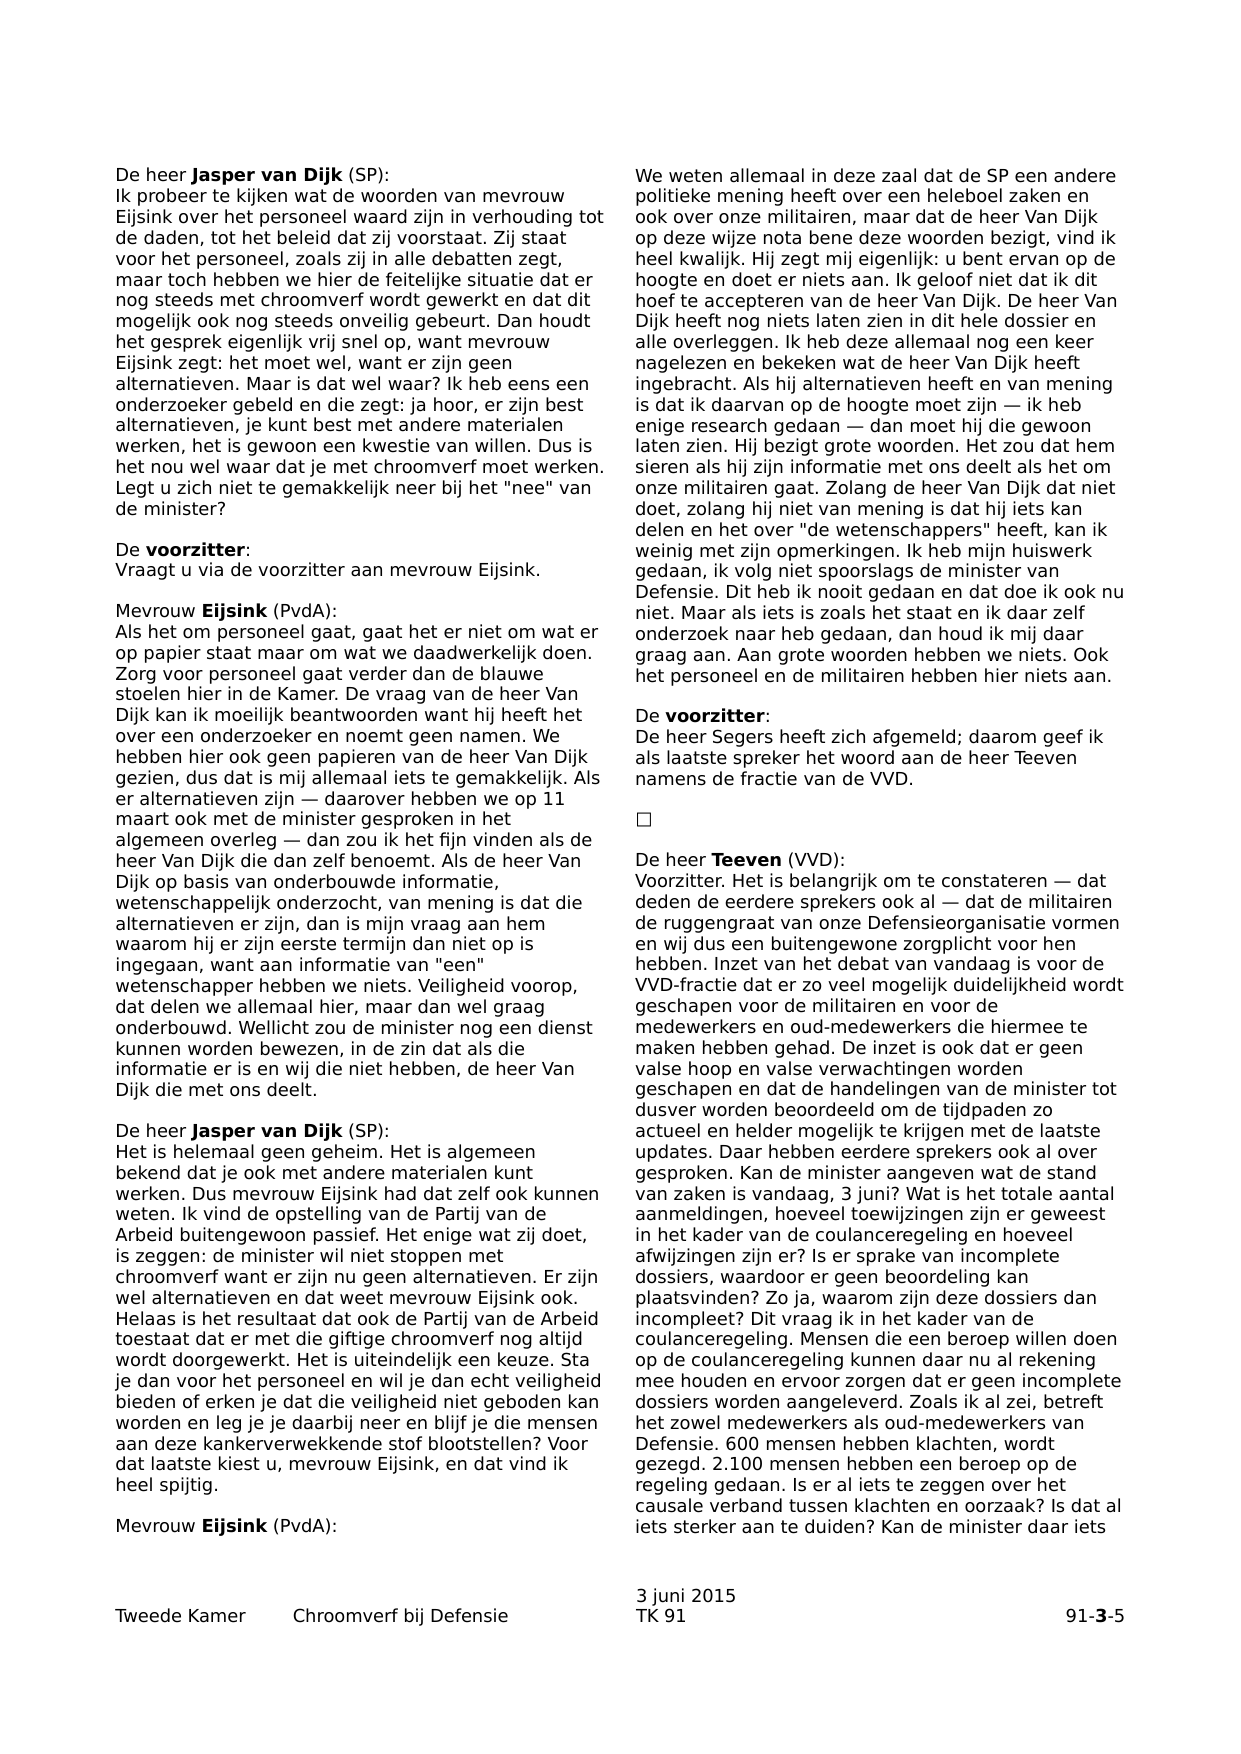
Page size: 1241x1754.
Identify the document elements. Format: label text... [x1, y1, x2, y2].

text Mevrouw Eijsink (PvdA): [115, 601, 605, 622]
text De heer Jasper van Dijk (SP): [115, 165, 605, 186]
text De heer Teeven (VVD): [635, 850, 1125, 871]
text We weten allemaal in deze zaal dat de SP een andere politieke mening heeft over een heleboel zaken en ook over onze militairen, maar dat de heer Van Dijk op deze wijze nota bene deze woorden bezigt, vind ik heel kwalijk. Hij zegt mij eigenlijk: u bent ervan op de hoogte en doet er niets aan. Ik geloof niet dat ik dit hoef te accepteren van de heer Van Dijk. De heer Van Dijk heeft nog niets laten zien in dit hele dossier en alle overleggen. Ik heb deze allemaal nog een keer nagelezen en bekeken wat de heer Van Dijk heeft ingebracht. Als hij alternatieven heeft en van mening is dat ik daarvan op de hoogte moet zijn — ik heb enige research gedaan — dan moet hij die gewoon laten zien. Hij bezigt grote woorden. Het zou dat hem sieren als hij zijn informatie met ons deelt als het om onze militairen gaat. Zolang de heer Van Dijk dat niet doet, zolang hij niet van mening is dat hij iets kan delen en het over "de wetenschappers" heeft, kan ik weinig met zijn opmerkingen. Ik heb mijn huiswerk gedaan, ik volg niet spoorslags de minister van Defensie. Dit heb ik nooit gedaan en dat doe ik ook nu niet. Maar als iets is zoals het staat en ik daar zelf onderzoek naar heb gedaan, dan houd ik mij daar graag aan. Aan grote woorden hebben we niets. Ook het personeel en de militairen hebben hier niets aan. [635, 165, 1125, 686]
text Als het om personeel gaat, gaat het er niet om wat er op papier staat maar om wat we daadwerkelijk doen. Zorg voor personeel gaat verder dan de blauwe stoelen hier in de Kamer. De vraag van de heer Van Dijk kan ik moeilijk beantwoorden want hij heeft het over een onderzoeker en noemt geen namen. We hebben hier ook geen papieren van de heer Van Dijk gezien, dus dat is mij allemaal iets te gemakkelijk. Als er alternatieven zijn — daarover hebben we op 11 maart ook met de minister gesproken in het algemeen overleg — dan zou ik het fijn vinden als de heer Van Dijk die dan zelf benoemt. Als de heer Van Dijk op basis van onderbouwde informatie, wetenschappelijk onderzocht, van mening is dat die alternatieven er zijn, dan is mijn vraag aan hem waarom hij er zijn eerste termijn dan niet op is ingegaan, want aan informatie van "een" wetenschapper hebben we niets. Veiligheid voorop, dat delen we allemaal hier, maar dan wel graag onderbouwd. Wellicht zou de minister nog een dienst kunnen worden bewezen, in de zin dat als die informatie er is en wij die niet hebben, de heer Van Dijk die met ons deelt. [115, 622, 605, 1101]
text Vraagt u via de voorzitter aan mevrouw Eijsink. [115, 560, 605, 581]
text De voorzitter: [635, 706, 1125, 727]
text De heer Segers heeft zich afgemeld; daarom geef ik als laatste spreker het woord aan de heer Teeven namens de fractie van de VVD. [635, 727, 1125, 789]
text ⬜ [635, 809, 1125, 830]
text Het is helemaal geen geheim. Het is algemeen bekend dat je ook met andere materialen kunt werken. Dus mevrouw Eijsink had dat zelf ook kunnen weten. Ik vind de opstelling van de Partij van de Arbeid buitengewoon passief. Het enige wat zij doet, is zeggen: de minister wil niet stoppen met chroomverf want er zijn nu geen alternatieven. Er zijn wel alternatieven en dat weet mevrouw Eijsink ook. Helaas is het resultaat dat ook de Partij van de Arbeid toestaat dat er met die giftige chroomverf nog altijd wordt doorgewerkt. Het is uiteindelijk een keuze. Sta je dan voor het personeel en wil je dan echt veiligheid bieden of erken je dat die veiligheid niet geboden kan worden en leg je je daarbij neer en blijf je die mensen aan deze kankerverwekkende stof blootstellen? Voor dat laatste kiest u, mevrouw Eijsink, en dat vind ik heel spijtig. [115, 1142, 605, 1496]
text De heer Jasper van Dijk (SP): [115, 1121, 605, 1142]
text Ik probeer te kijken wat de woorden van mevrouw Eijsink over het personeel waard zijn in verhouding tot de daden, tot het beleid dat zij voorstaat. Zij staat voor het personeel, zoals zij in alle debatten zegt, maar toch hebben we hier de feitelijke situatie dat er nog steeds met chroomverf wordt gewerkt en dat dit mogelijk ook nog steeds onveilig gebeurt. Dan houdt het gesprek eigenlijk vrij snel op, want mevrouw Eijsink zegt: het moet wel, want er zijn geen alternatieven. Maar is dat wel waar? Ik heb eens een onderzoeker gebeld en die zegt: ja hoor, er zijn best alternatieven, je kunt best met andere materialen werken, het is gewoon een kwestie van willen. Dus is het nou wel waar dat je met chroomverf moet werken. Legt u zich niet te gemakkelijk neer bij het "nee" van de minister? [115, 186, 605, 519]
text Mevrouw Eijsink (PvdA): [115, 1516, 605, 1536]
text Voorzitter. Het is belangrijk om te constateren — dat deden de eerdere sprekers ook al — dat de militairen de ruggengraat van onze Defensieorganisatie vormen en wij dus een buitengewone zorgplicht voor hen hebben. Inzet van het debat van vandaag is voor de VVD-fractie dat er zo veel mogelijk duidelijkheid wordt geschapen voor de militairen en voor de medewerkers en oud-medewerkers die hiermee te maken hebben gehad. De inzet is ook dat er geen valse hoop en valse verwachtingen worden geschapen en dat de handelingen van de minister tot dusver worden beoordeeld om de tijdpaden zo actueel en helder mogelijk te krijgen met de laatste updates. Daar hebben eerdere sprekers ook al over gesproken. Kan de minister aangeven wat de stand van zaken is vandaag, 3 juni? Wat is het totale aantal aanmeldingen, hoeveel toewijzingen zijn er geweest in het kader van de coulanceregeling en hoeveel afwijzingen zijn er? Is er sprake van incomplete dossiers, waardoor er geen beoordeling kan plaatsvinden? Zo ja, waarom zijn deze dossiers dan incompleet? Dit vraag ik in het kader van de coulanceregeling. Mensen die een beroep willen doen op de coulanceregeling kunnen daar nu al rekening mee houden en ervoor zorgen dat er geen incomplete dossiers worden aangeleverd. Zoals ik al zei, betreft het zowel medewerkers als oud-medewerkers van Defensie. 600 mensen hebben klachten, wordt gezegd. 2.100 mensen hebben een beroep op de regeling gedaan. Is er al iets te zeggen over het causale verband tussen klachten en oorzaak? Is dat al iets sterker aan te duiden? Kan de minister daar iets [635, 871, 1125, 1537]
text De voorzitter: [115, 539, 605, 560]
